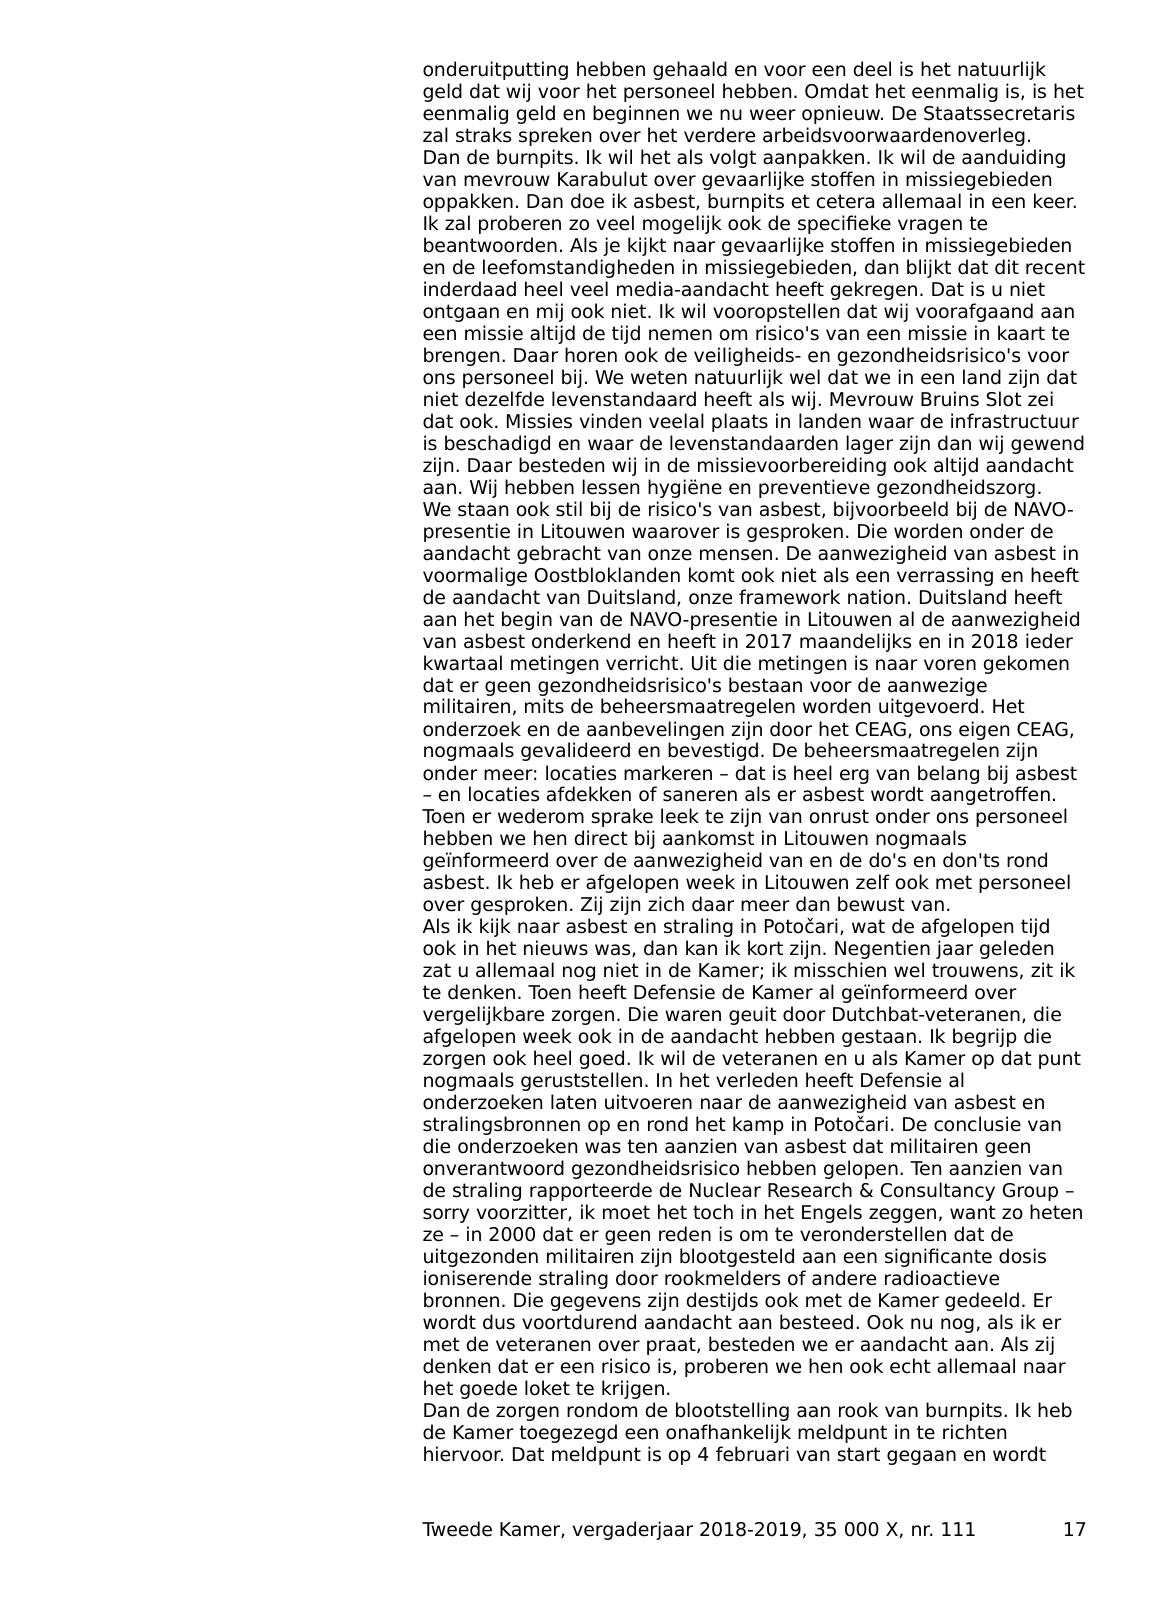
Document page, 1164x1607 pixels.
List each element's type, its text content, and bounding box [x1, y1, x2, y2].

text We staan ook stil bij de risico's van asbest, bijvoorbeeld bij de NAVO-presentie in Litouwen waarover is gesproken. Die worden onder de aandacht gebracht van onze mensen. De aanwezigheid van asbest in voormalige Oostbloklanden komt ook niet als een verrassing en heeft de aandacht van Duitsland, onze framework nation. Duitsland heeft aan het begin van de NAVO-presentie in Litouwen al de aanwezigheid van asbest onderkend en heeft in 2017 maandelijks en in 2018 ieder kwartaal metingen verricht. Uit die metingen is naar voren gekomen dat er geen gezondheidsrisico's bestaan voor de aanwezige militairen, mits de beheersmaatregelen worden uitgevoerd. Het onderzoek en de aanbevelingen zijn door het CEAG, ons eigen CEAG, nogmaals gevalideerd en bevestigd. De beheersmaatregelen zijn onder meer: locaties markeren – dat is heel erg van belang bij asbest – en locaties afdekken of saneren als er asbest wordt aangetroffen. Toen er wederom sprake leek te zijn van onrust onder ons personeel hebben we hen direct bij aankomst in Litouwen nogmaals geïnformeerd over de aanwezigheid van en de do's en don'ts rond asbest. Ik heb er afgelopen week in Litouwen zelf ook met personeel over gesproken. Zij zijn zich daar meer dan bewust van. [422, 499, 1087, 916]
text Dan de zorgen rondom de blootstelling aan rook van burnpits. Ik heb de Kamer toegezegd een onafhankelijk meldpunt in te richten hiervoor. Dat meldpunt is op 4 februari van start gegaan en wordt [422, 1400, 1087, 1466]
text Dan de burnpits. Ik wil het als volgt aanpakken. Ik wil de aanduiding van mevrouw Karabulut over gevaarlijke stoffen in missiegebieden oppakken. Dan doe ik asbest, burnpits et cetera allemaal in een keer. Ik zal proberen zo veel mogelijk ook de specifieke vragen te beantwoorden. Als je kijkt naar gevaarlijke stoffen in missiegebieden en de leefomstandigheden in missiegebieden, dan blijkt dat dit recent inderdaad heel veel media-aandacht heeft gekregen. Dat is u niet ontgaan en mij ook niet. Ik wil vooropstellen dat wij voorafgaand aan een missie altijd de tijd nemen om risico's van een missie in kaart te brengen. Daar horen ook de veiligheids- en gezondheidsrisico's voor ons personeel bij. We weten natuurlijk wel dat we in een land zijn dat niet dezelfde levenstandaard heeft als wij. Mevrouw Bruins Slot zei dat ook. Missies vinden veelal plaats in landen waar de infrastructuur is beschadigd en waar de levenstandaarden lager zijn dan wij gewend zijn. Daar besteden wij in de missievoorbereiding ook altijd aandacht aan. Wij hebben lessen hygiëne en preventieve gezondheidszorg. [422, 147, 1087, 499]
text Als ik kijk naar asbest en straling in Potočari, wat de afgelopen tijd ook in het nieuws was, dan kan ik kort zijn. Negentien jaar geleden zat u allemaal nog niet in de Kamer; ik misschien wel trouwens, zit ik te denken. Toen heeft Defensie de Kamer al geïnformeerd over vergelijkbare zorgen. Die waren geuit door Dutchbat-veteranen, die afgelopen week ook in de aandacht hebben gestaan. Ik begrijp die zorgen ook heel goed. Ik wil de veteranen en u als Kamer op dat punt nogmaals geruststellen. In het verleden heeft Defensie al onderzoeken laten uitvoeren naar de aanwezigheid van asbest en stralingsbronnen op en rond het kamp in Potočari. De conclusie van die onderzoeken was ten aanzien van asbest dat militairen geen onverantwoord gezondheidsrisico hebben gelopen. Ten aanzien van de straling rapporteerde de Nuclear Research & Consultancy Group – sorry voorzitter, ik moet het toch in het Engels zeggen, want zo heten ze – in 2000 dat er geen reden is om te veronderstellen dat de uitgezonden militairen zijn blootgesteld aan een significante dosis ioniserende straling door rookmelders of andere radioactieve bronnen. Die gegevens zijn destijds ook met de Kamer gedeeld. Er wordt dus voortdurend aandacht aan besteed. Ook nu nog, als ik er met de veteranen over praat, besteden we er aandacht aan. Als zij denken dat er een risico is, proberen we hen ook echt allemaal naar het goede loket te krijgen. [422, 916, 1087, 1400]
text onderuitputting hebben gehaald en voor een deel is het natuurlijk geld dat wij voor het personeel hebben. Omdat het eenmalig is, is het eenmalig geld en beginnen we nu weer opnieuw. De Staatssecretaris zal straks spreken over het verdere arbeidsvoorwaardenoverleg. [422, 59, 1087, 147]
